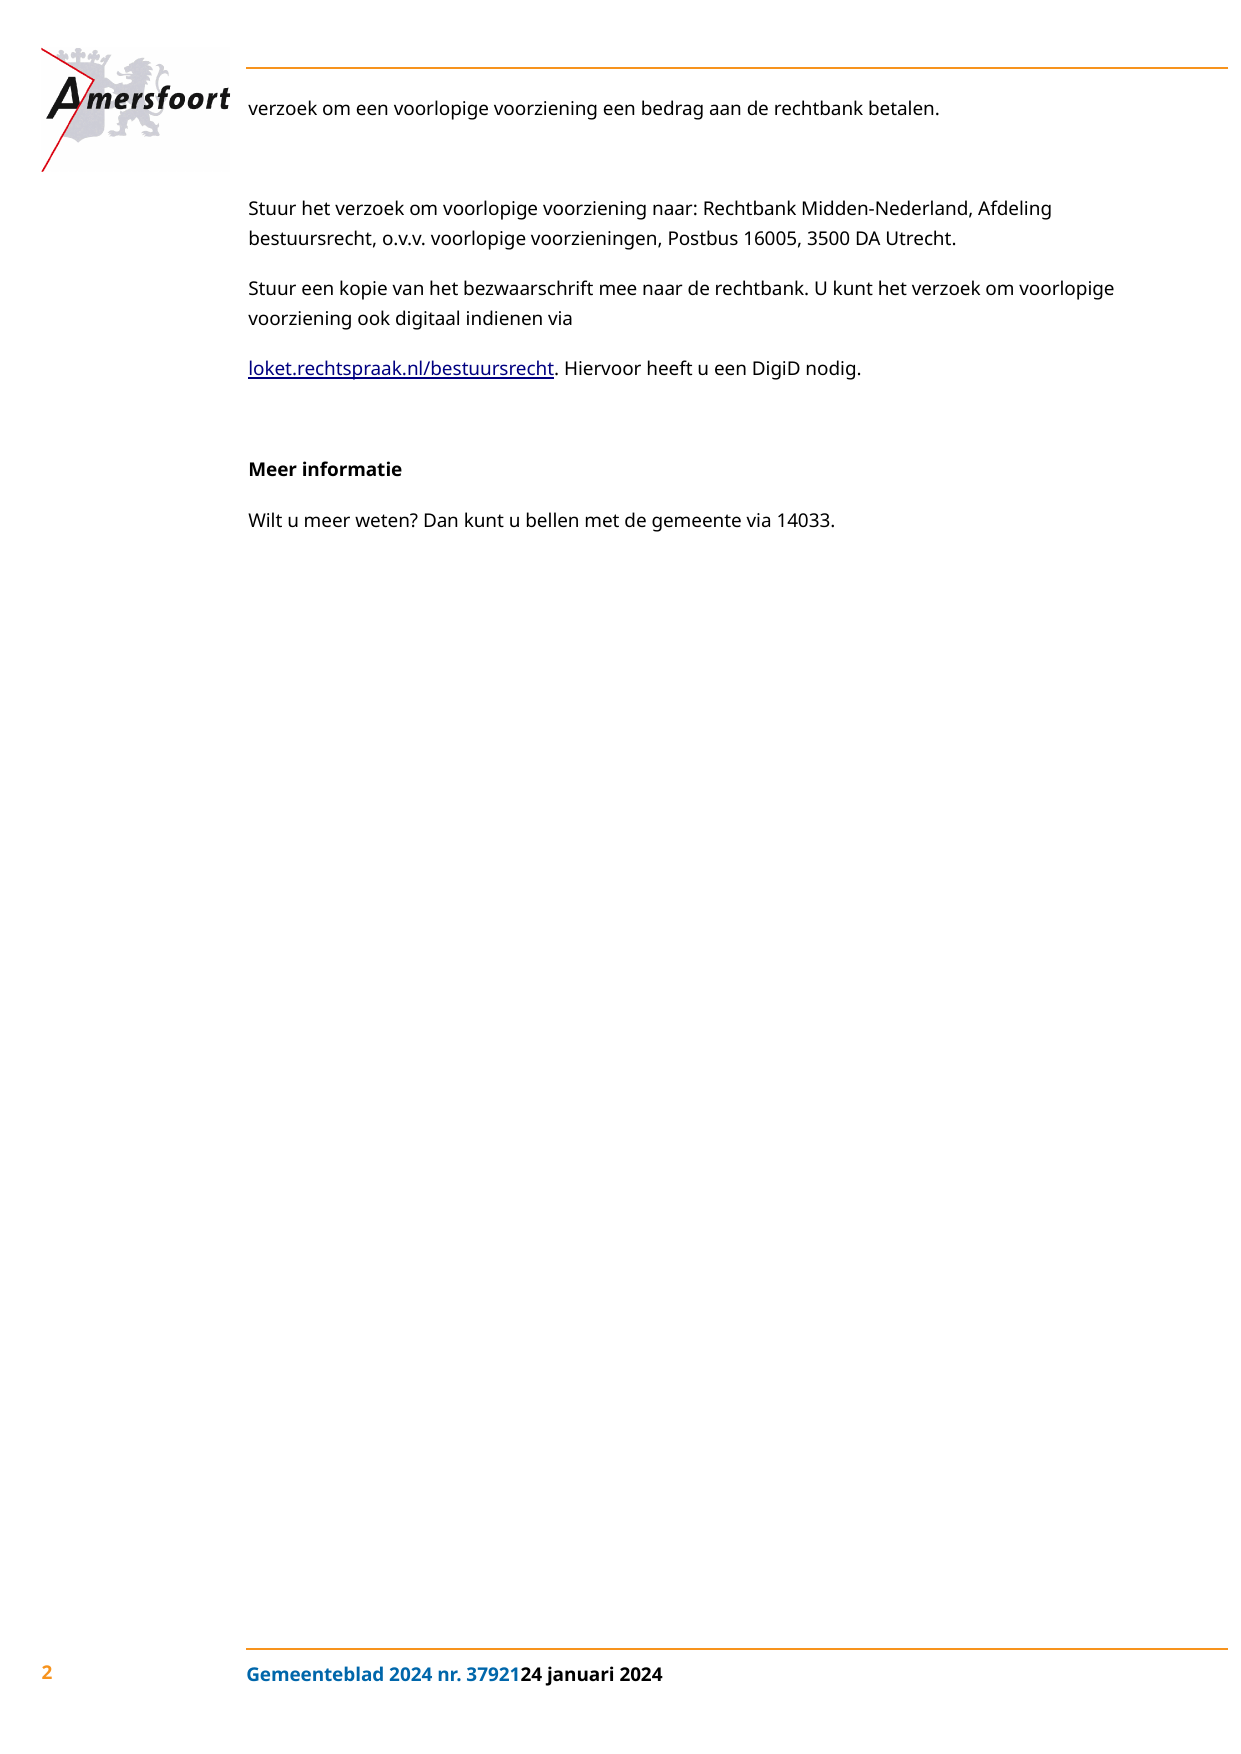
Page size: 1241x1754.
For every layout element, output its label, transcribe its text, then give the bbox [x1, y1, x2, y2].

text Stuur een kopie van het bezwaarschrift mee naar de rechtbank. U kunt het verzoek om voorlopige voorziening ook digitaal indienen via [248, 276, 1152, 331]
text Meer informatie [248, 456, 1152, 482]
text Stuur het verzoek om voorlopige voorziening naar: Rechtbank Midden-Nederland, Afdeling bestuursrecht, o.v.v. voorlopige voorzieningen, Postbus 16005, 3500 DA Utrecht. [248, 196, 1152, 251]
text loket.rechtspraak.nl/bestuursrecht. Hiervoor heeft u een DigiD nodig. [248, 356, 1152, 381]
text Wilt u meer weten? Dan kunt u bellen met de gemeente via 14033. [248, 507, 1152, 533]
picture [41, 47, 231, 172]
text verzoek om een voorlopige voorziening een bedrag aan de rechtbank betalen. [248, 95, 1152, 121]
